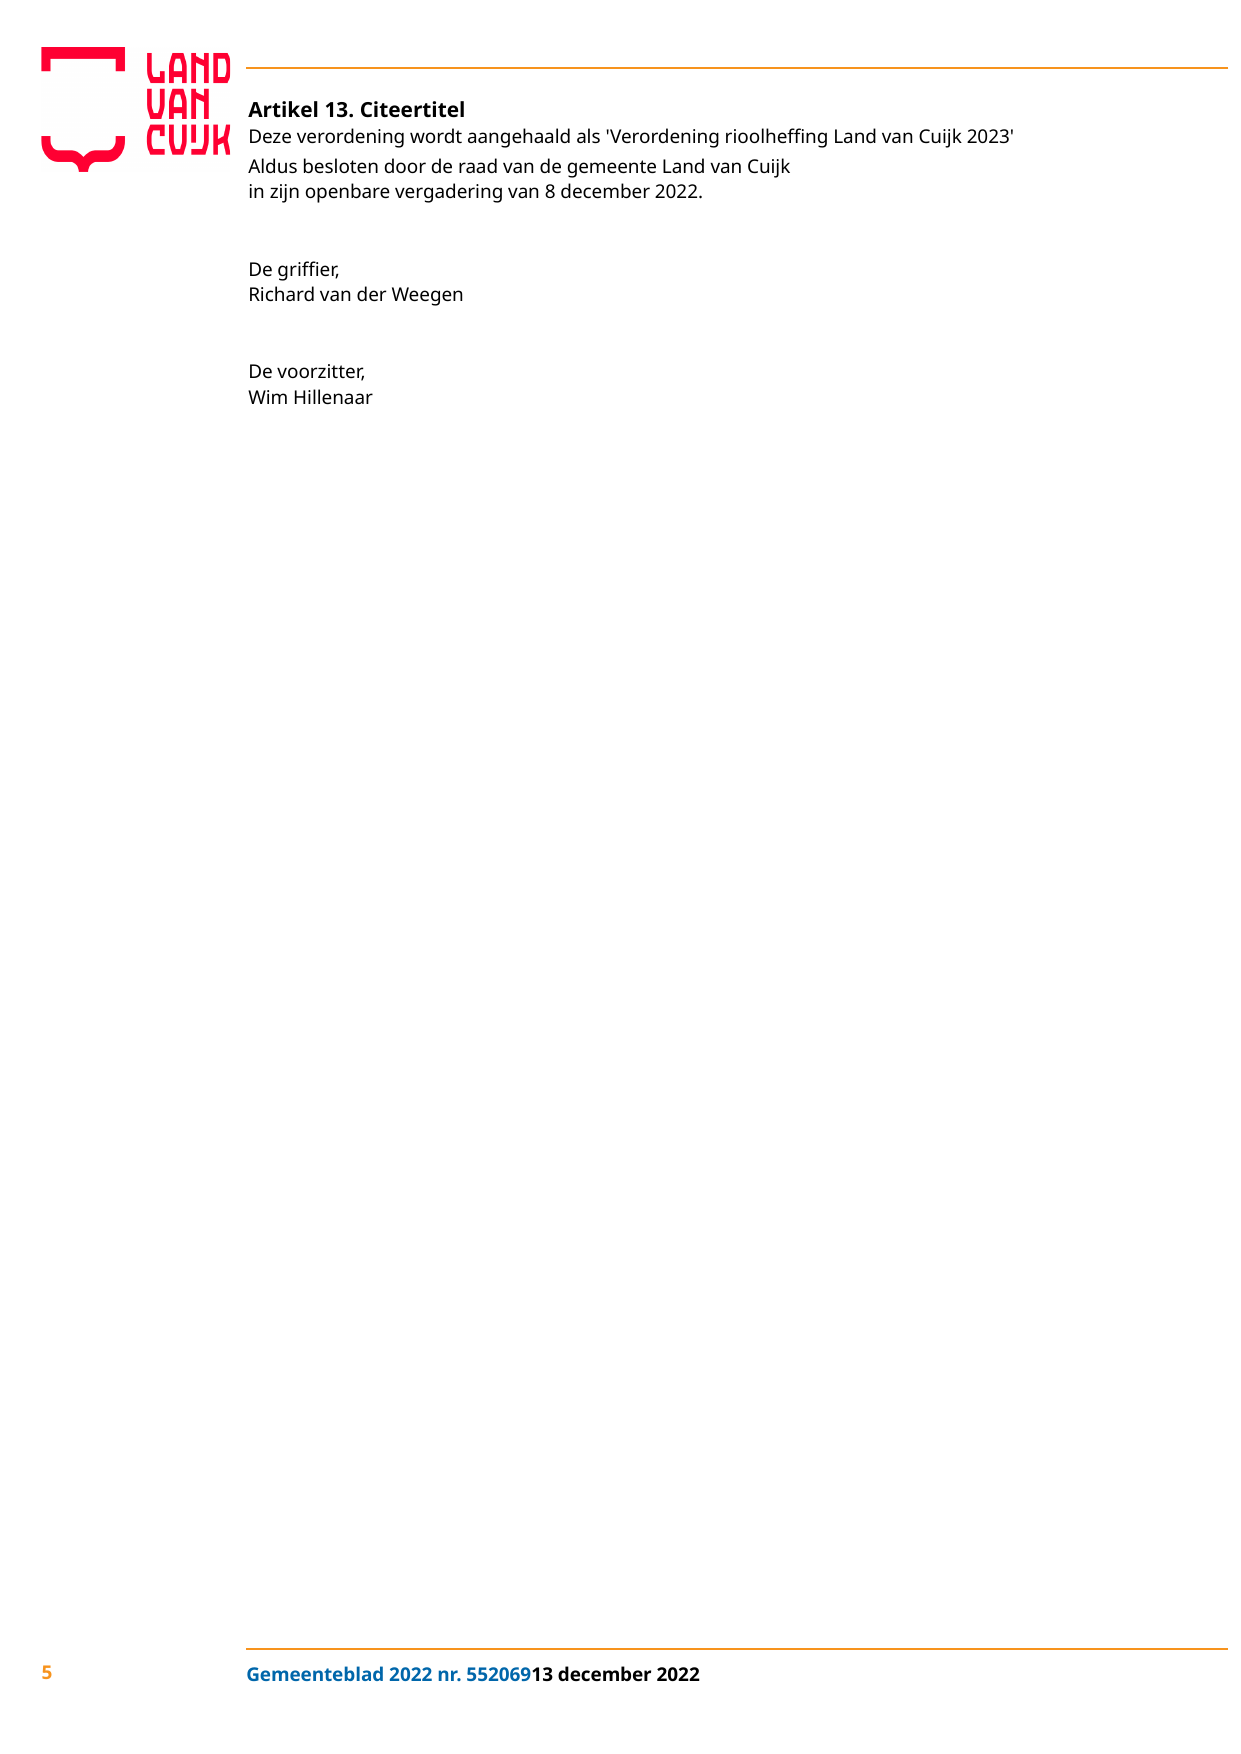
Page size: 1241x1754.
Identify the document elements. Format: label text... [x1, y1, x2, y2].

text Wim Hillenaar [248, 384, 1152, 410]
text in zijn openbare vergadering van 8 december 2022. [248, 178, 1152, 204]
text De griffier, [248, 256, 1152, 281]
text Deze verordening wordt aangehaald als 'Verordening rioolheffing Land van Cuijk 2023' [248, 123, 1152, 149]
picture [41, 47, 231, 172]
text Aldus besloten door de raad van de gemeente Land van Cuijk [248, 153, 1152, 178]
text Richard van der Weegen [248, 281, 1152, 307]
text De voorzitter, [248, 359, 1152, 384]
text Artikel 13. Citeertitel [248, 95, 1152, 123]
